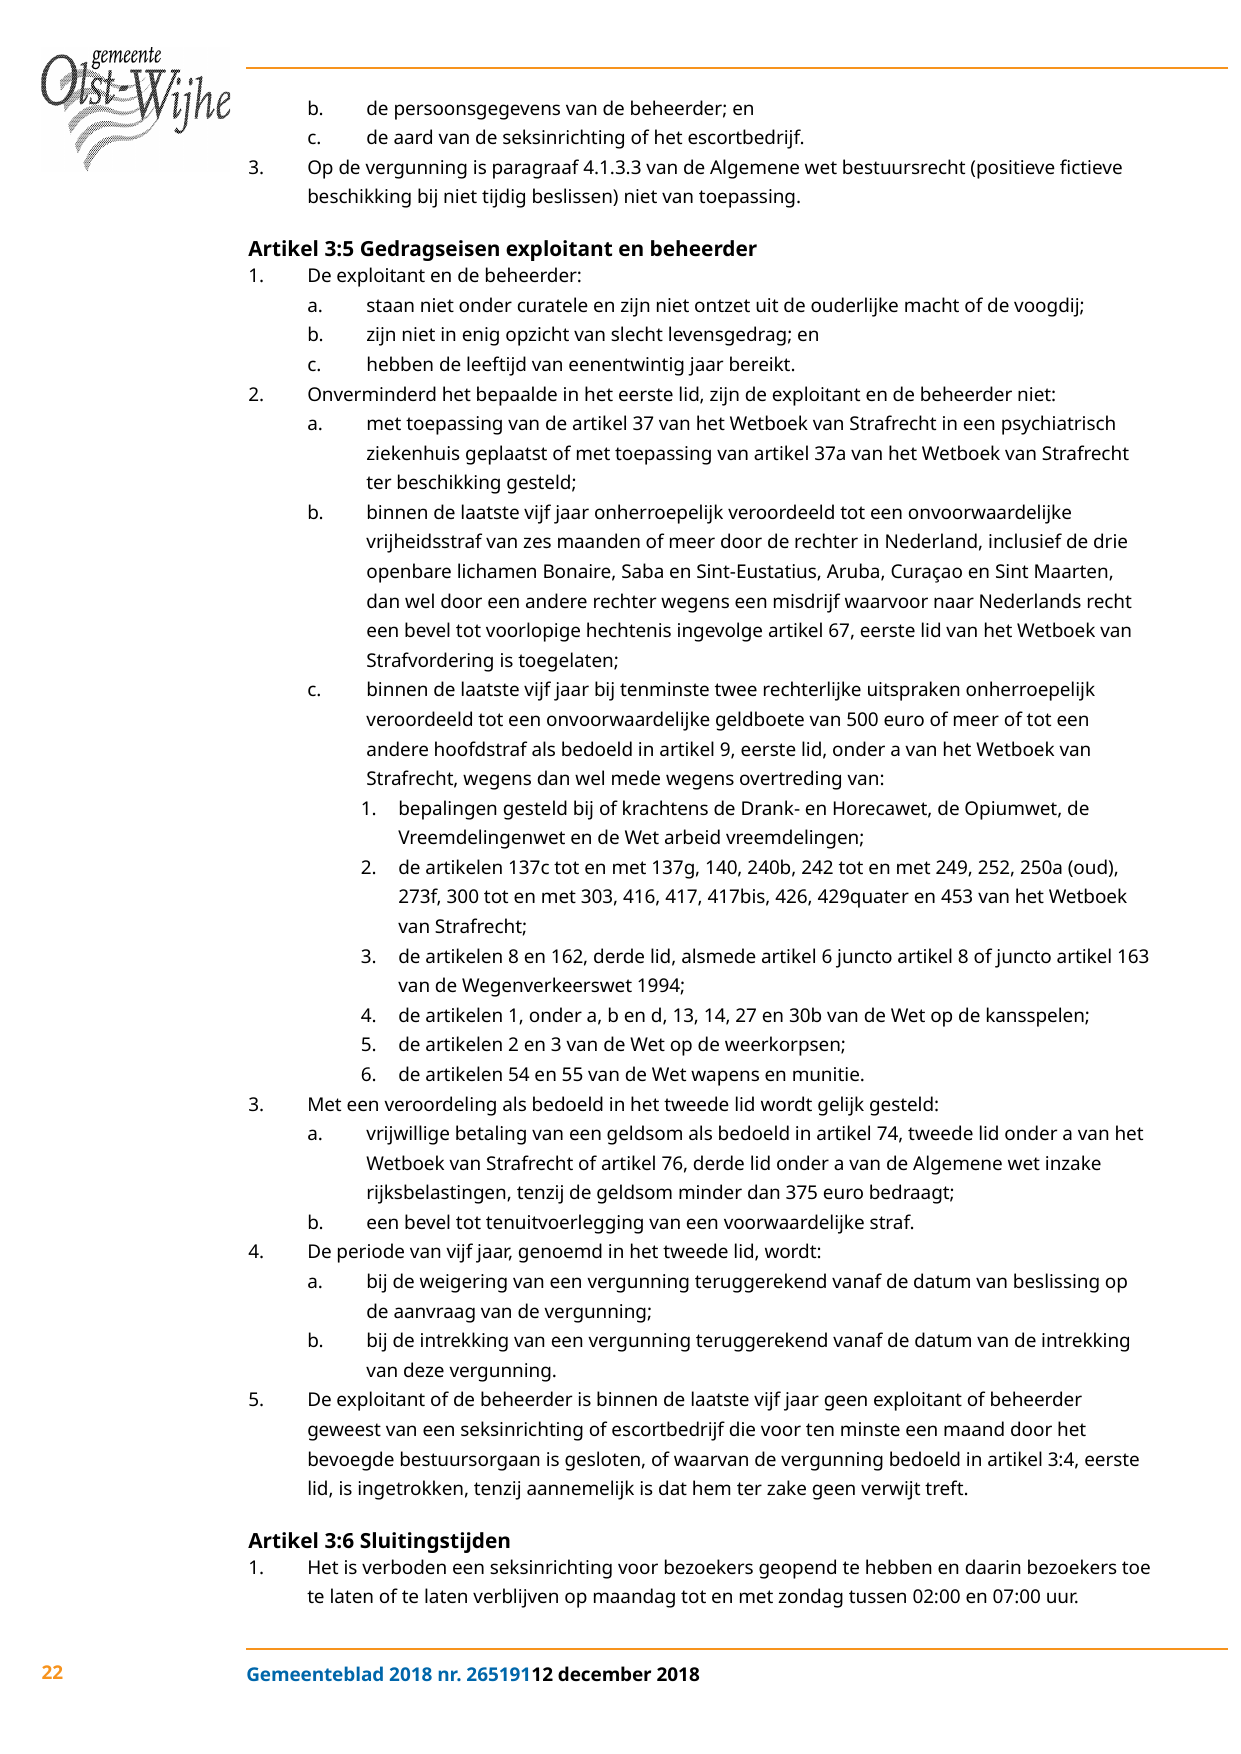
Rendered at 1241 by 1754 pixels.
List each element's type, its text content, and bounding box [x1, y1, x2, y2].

list bij de intrekking van een vergunning teruggerekend vanaf de datum van de intrekking van deze vergunning. [307, 1327, 1152, 1383]
list de aard van de seksinrichting of het escortbedrijf. [307, 124, 1152, 150]
list de artikelen 54 en 55 van de Wet wapens en munitie. [361, 1061, 1152, 1087]
list de persoonsgegevens van de beheerder; en [307, 95, 1152, 121]
list de artikelen 2 en 3 van de Wet op de weerkorpsen; [361, 1032, 1152, 1057]
list de artikelen 1, onder a, b en d, 13, 14, 27 en 30b van de Wet op de kansspelen; [361, 1002, 1152, 1028]
picture [41, 47, 231, 172]
list staan niet onder curatele en zijn niet ontzet uit de ouderlijke macht of de voogdij; [307, 292, 1152, 318]
list De periode van vijf jaar, genoemd in het tweede lid, wordt: [248, 1239, 1152, 1264]
list bepalingen gesteld bij of krachtens de Drank- en Horecawet, de Opiumwet, de Vreemdelingenwet en de Wet arbeid vreemdelingen; [361, 795, 1152, 850]
list de artikelen 137c tot en met 137g, 140, 240b, 242 tot en met 249, 252, 250a (oud), 273f, 300 tot en met 303, 416, 417, 417bis, 426, 429quater en 453 van het Wetboek van Strafrecht; [361, 854, 1152, 939]
list Met een veroordeling als bedoeld in het tweede lid wordt gelijk gesteld: [248, 1091, 1152, 1116]
list Het is verboden een seksinrichting voor bezoekers geopend te hebben en daarin bezoekers toe te laten of te laten verblijven op maandag tot en met zondag tussen 02:00 en 07:00 uur. [248, 1554, 1152, 1609]
list bij de weigering van een vergunning teruggerekend vanaf de datum van beslissing op de aanvraag van de vergunning; [307, 1268, 1152, 1323]
list vrijwillige betaling van een geldsom als bedoeld in artikel 74, tweede lid onder a van het Wetboek van Strafrecht of artikel 76, derde lid onder a van de Algemene wet inzake rijksbelastingen, tenzij de geldsom minder dan 375 euro bedraagt; [307, 1120, 1152, 1205]
list de artikelen 8 en 162, derde lid, alsmede artikel 6 juncto artikel 8 of juncto artikel 163 van de Wegenverkeerswet 1994; [361, 943, 1152, 998]
list binnen de laatste vijf jaar onherroepelijk veroordeeld tot een onvoorwaardelijke vrijheidsstraf van zes maanden of meer door de rechter in Nederland, inclusief de drie openbare lichamen Bonaire, Saba en Sint-Eustatius, Aruba, Curaçao en Sint Maarten, dan wel door een andere rechter wegens een misdrijf waarvoor naar Nederlands recht een bevel tot voorlopige hechtenis ingevolge artikel 67, eerste lid van het Wetboek van Strafvordering is toegelaten; [307, 499, 1152, 673]
list hebben de leeftijd van eenentwintig jaar bereikt. [307, 351, 1152, 377]
list Onverminderd het bepaalde in het eerste lid, zijn de exploitant en de beheerder niet: [248, 381, 1152, 406]
list met toepassing van de artikel 37 van het Wetboek van Strafrecht in een psychiatrisch ziekenhuis geplaatst of met toepassing van artikel 37a van het Wetboek van Strafrecht ter beschikking gesteld; [307, 410, 1152, 495]
text Artikel 3:5 Gedragseisen exploitant en beheerder [248, 234, 1152, 262]
list zijn niet in enig opzicht van slecht levensgedrag; en [307, 322, 1152, 347]
list De exploitant of de beheerder is binnen de laatste vijf jaar geen exploitant of beheerder geweest van een seksinrichting of escortbedrijf die voor ten minste een maand door het bevoegde bestuursorgaan is gesloten, of waarvan de vergunning bedoeld in artikel 3:4, eerste lid, is ingetrokken, tenzij aannemelijk is dat hem ter zake geen verwijt treft. [248, 1387, 1152, 1501]
list binnen de laatste vijf jaar bij tenminste twee rechterlijke uitspraken onherroepelijk veroordeeld tot een onvoorwaardelijke geldboete van 500 euro of meer of tot een andere hoofdstraf als bedoeld in artikel 9, eerste lid, onder a van het Wetboek van Strafrecht, wegens dan wel mede wegens overtreding van: [307, 677, 1152, 791]
list Op de vergunning is paragraaf 4.1.3.3 van de Algemene wet bestuursrecht (positieve fictieve beschikking bij niet tijdig beslissen) niet van toepassing. [248, 154, 1152, 209]
list De exploitant en de beheerder: [248, 262, 1152, 288]
text Artikel 3:6 Sluitingstijden [248, 1526, 1152, 1554]
list een bevel tot tenuitvoerlegging van een voorwaardelijke straf. [307, 1209, 1152, 1235]
